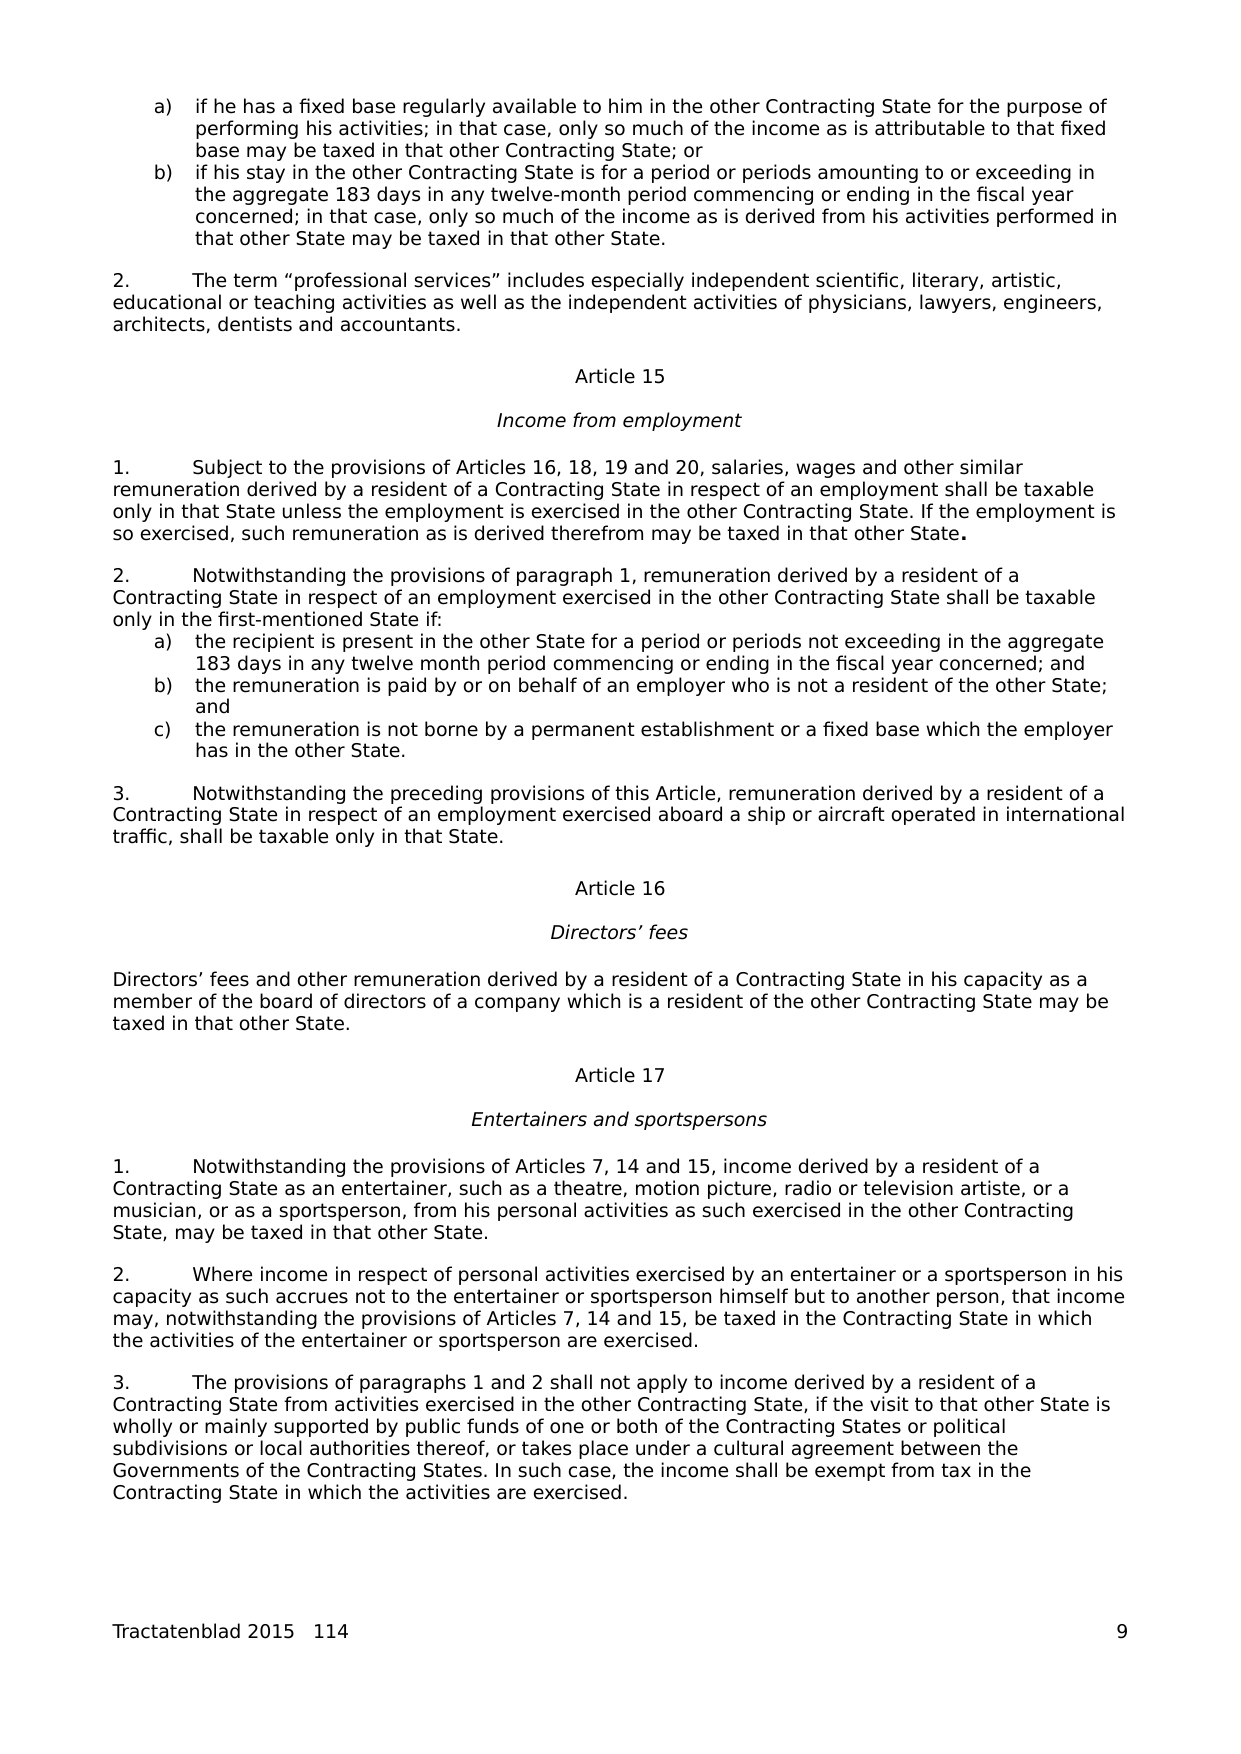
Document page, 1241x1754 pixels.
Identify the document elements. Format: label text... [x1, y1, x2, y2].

text a) the recipient is present in the other State for a period or periods not exceeding in the aggregate 183 days in any twelve month period commencing or ending in the fiscal year concerned; and [153, 631, 1128, 674]
text 3. Notwithstanding the preceding provisions of this Article, remuneration derived by a resident of a Contracting State in respect of an employment exercised aboard a ship or aircraft operated in international traffic, shall be taxable only in that State. [112, 782, 1128, 848]
text b) if his stay in the other Contracting State is for a period or periods amounting to or exceeding in the aggregate 183 days in any twelve-month period commencing or ending in the fiscal year concerned; in that case, only so much of the income as is derived from his activities performed in that other State may be taxed in that other State. [153, 162, 1128, 250]
text Directors’ fees and other remuneration derived by a resident of a Contracting State in his capacity as a member of the board of directors of a company which is a resident of the other Contracting State may be taxed in that other State. [112, 969, 1128, 1035]
text 3. The provisions of paragraphs 1 and 2 shall not apply to income derived by a resident of a Contracting State from activities exercised in the other Contracting State, if the visit to that other State is wholly or mainly supported by public funds of one or both of the Contracting States or political subdivisions or local authorities thereof, or takes place under a cultural agreement between the Governments of the Contracting States. In such case, the income shall be exempt from tax in the Contracting State in which the activities are exercised. [112, 1372, 1128, 1504]
text 2. Notwithstanding the provisions of paragraph 1, remuneration derived by a resident of a Contracting State in respect of an employment exercised in the other Contracting State shall be taxable only in the first-mentioned State if: [112, 564, 1128, 631]
text 1. Notwithstanding the provisions of Articles 7, 14 and 15, income derived by a resident of a Contracting State as an entertainer, such as a theatre, motion picture, radio or television artiste, or a musician, or as a sportsperson, from his personal activities as such exercised in the other Contracting State, may be taxed in that other State. [112, 1156, 1128, 1244]
text 2. Where income in respect of personal activities exercised by an entertainer or a sportsperson in his capacity as such accrues not to the entertainer or sportsperson himself but to another person, that income may, notwithstanding the provisions of Articles 7, 14 and 15, be taxed in the Contracting State in which the activities of the entertainer or sportsperson are exercised. [112, 1264, 1128, 1352]
subtitle Article 15 Income from employment [112, 366, 1128, 432]
text a) if he has a fixed base regularly available to him in the other Contracting State for the purpose of performing his activities; in that case, only so much of the income as is attributable to that fixed base may be taxed in that other Contracting State; or [153, 96, 1128, 162]
text 2. The term “professional services” includes especially independent scientific, literary, artistic, educational or teaching activities as well as the independent activities of physicians, lawyers, engineers, architects, dentists and accountants. [112, 270, 1128, 336]
text c) the remuneration is not borne by a permanent establishment or a fixed base which the employer has in the other State. [153, 718, 1128, 762]
subtitle Article 17 Entertainers and sportspersons [112, 1065, 1128, 1131]
subtitle Article 16 Directors’ fees [112, 878, 1128, 944]
text 1. Subject to the provisions of Articles 16, 18, 19 and 20, salaries, wages and other similar remuneration derived by a resident of a Contracting State in respect of an employment shall be taxable only in that State unless the employment is exercised in the other Contracting State. If the employment is so exercised, such remuneration as is derived therefrom may be taxed in that other State. [112, 457, 1128, 544]
text b) the remuneration is paid by or on behalf of an employer who is not a resident of the other State; and [153, 674, 1128, 718]
